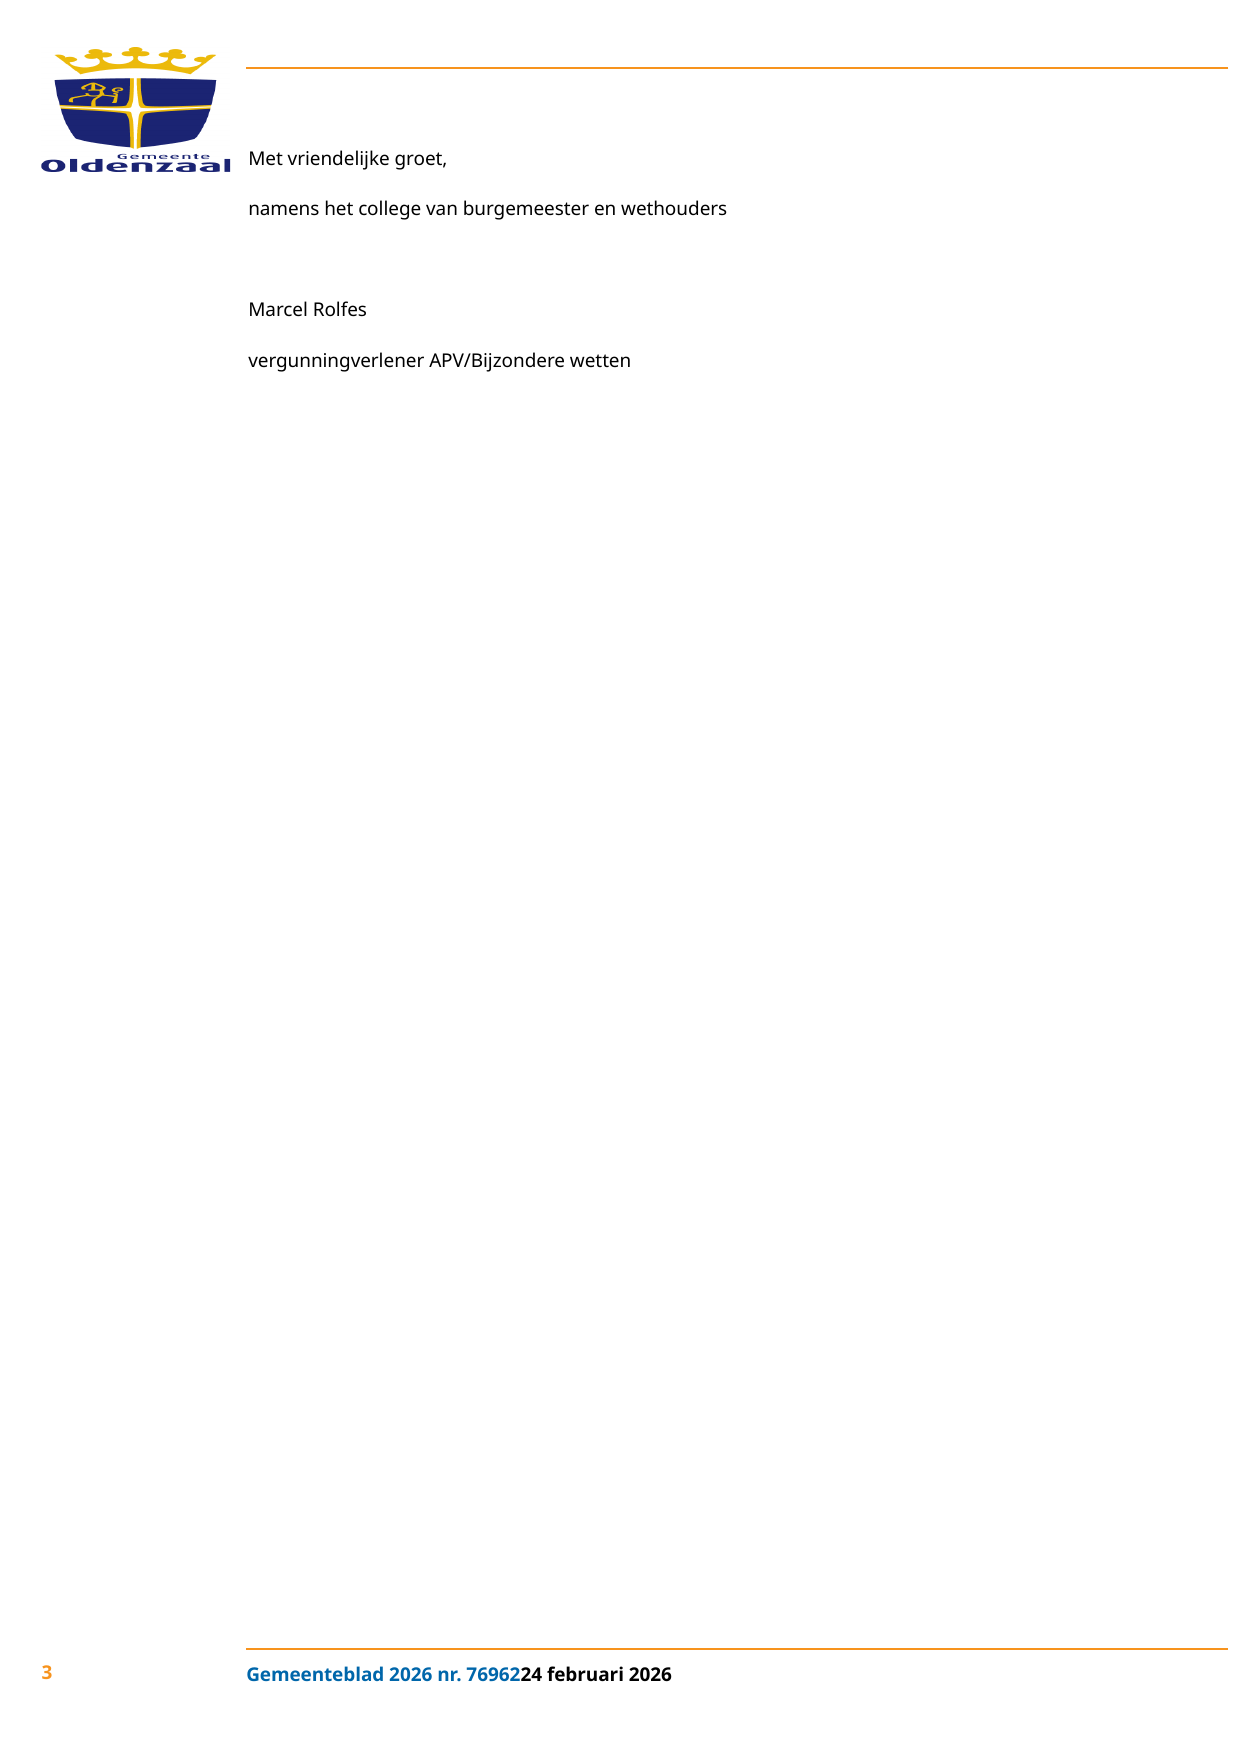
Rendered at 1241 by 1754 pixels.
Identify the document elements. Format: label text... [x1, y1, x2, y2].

picture [41, 47, 231, 172]
text Met vriendelijke groet, [248, 145, 1152, 171]
text Marcel Rolfes [248, 296, 1152, 322]
text vergunningverlener APV/Bijzondere wetten [248, 347, 1152, 373]
text namens het college van burgemeester en wethouders [248, 196, 1152, 221]
